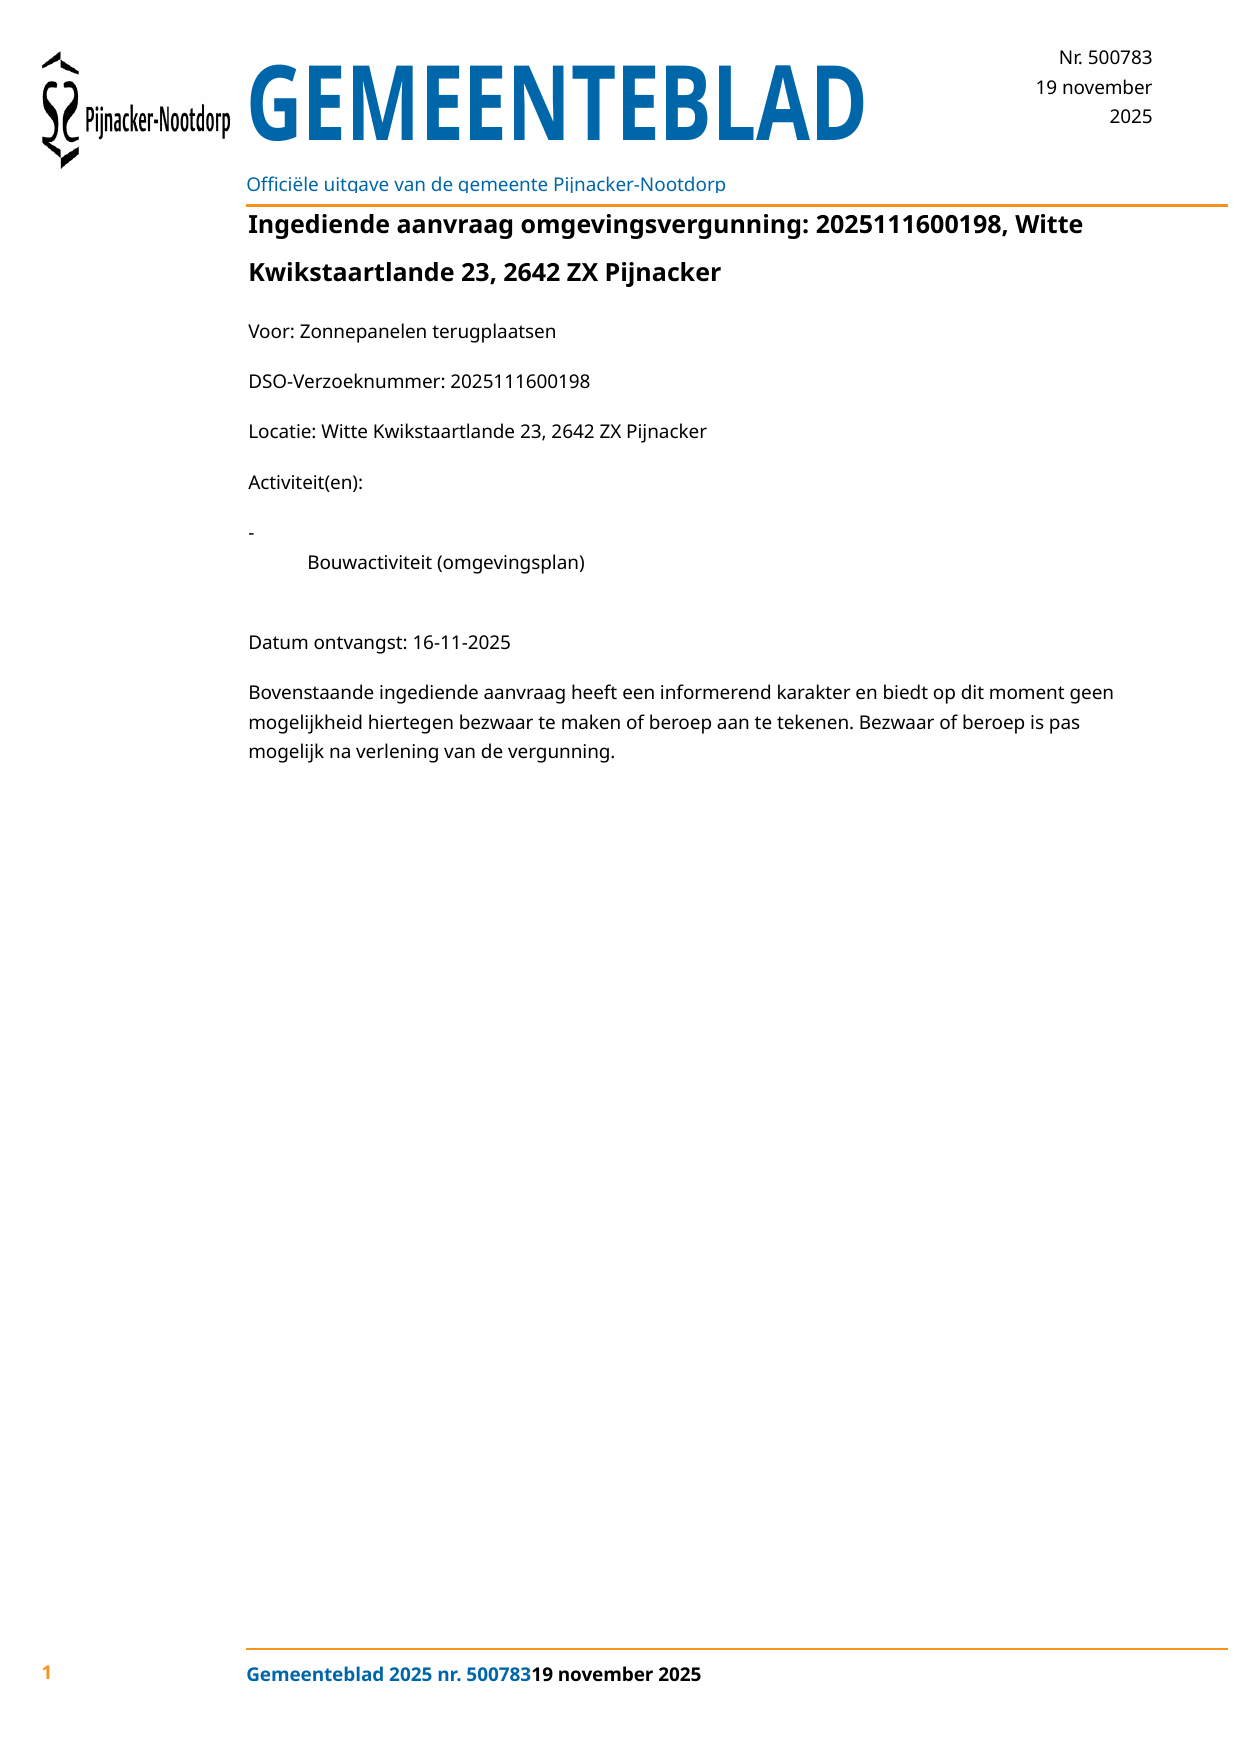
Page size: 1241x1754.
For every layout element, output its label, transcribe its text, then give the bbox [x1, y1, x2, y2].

text Locatie: Witte Kwikstaartlande 23, 2642 ZX Pijnacker [248, 419, 1152, 444]
text DSO-Verzoeknummer: 2025111600198 [248, 368, 1152, 394]
picture [41, 47, 231, 172]
text Ingediende aanvraag omgevingsvergunning: 2025111600198, Witte Kwikstaartlande 23, 2642 ZX Pijnacker [248, 207, 1152, 288]
text Activiteit(en): [248, 469, 1152, 495]
text Datum ontvangst: 16-11-2025 [248, 629, 1152, 655]
text Bovenstaande ingediende aanvraag heeft een informerend karakter en biedt op dit moment geen mogelijkheid hiertegen bezwaar te maken of beroep aan te tekenen. Bezwaar of beroep is pas mogelijk na verlening van de vergunning. [248, 679, 1152, 764]
list Bouwactiviteit (omgevingsplan) [248, 549, 1152, 575]
text Voor: Zonnepanelen terugplaatsen [248, 318, 1152, 344]
